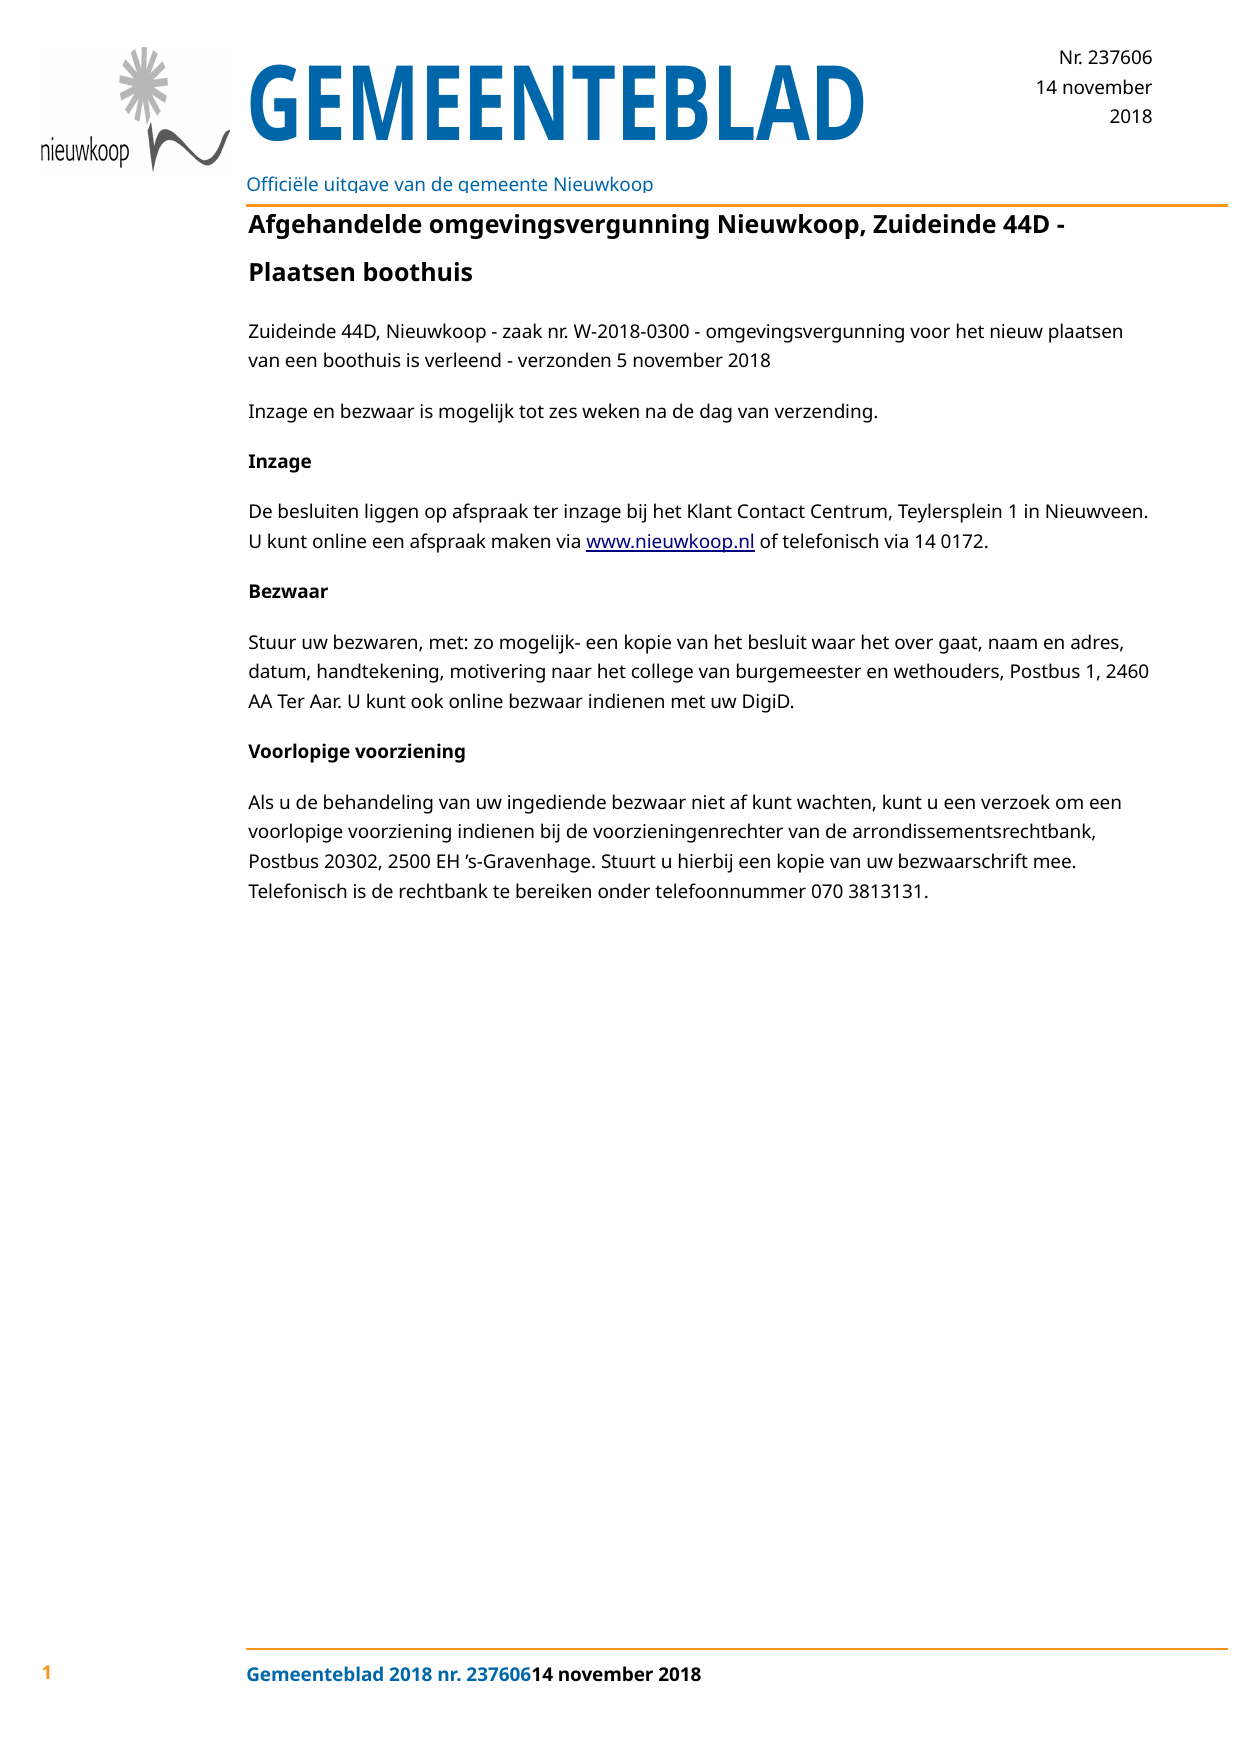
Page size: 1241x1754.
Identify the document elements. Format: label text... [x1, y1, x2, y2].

picture [41, 47, 231, 172]
text Als u de behandeling van uw ingediende bezwaar niet af kunt wachten, kunt u een verzoek om een voorlopige voorziening indienen bij de voorzieningenrechter van de arrondissementsrechtbank, Postbus 20302, 2500 EH ’s-Gravenhage. Stuurt u hierbij een kopie van uw bezwaarschrift mee. Telefonisch is de rechtbank te bereiken onder telefoonnummer 070 3813131. [248, 789, 1152, 904]
text Zuideinde 44D, Nieuwkoop - zaak nr. W-2018-0300 - omgevingsvergunning voor het nieuw plaatsen van een boothuis is verleend - verzonden 5 november 2018 [248, 318, 1152, 373]
text Voorlopige voorziening [248, 739, 1152, 764]
text Stuur uw bezwaren, met: zo mogelijk- een kopie van het besluit waar het over gaat, naam en adres, datum, handtekening, motivering naar het college van burgemeester en wethouders, Postbus 1, 2460 AA Ter Aar. U kunt ook online bezwaar indienen met uw DigiD. [248, 629, 1152, 714]
text Inzage [248, 448, 1152, 474]
text De besluiten liggen op afspraak ter inzage bij het Klant Contact Centrum, Teylersplein 1 in Nieuwveen. U kunt online een afspraak maken via www.nieuwkoop.nl of telefonisch via 14 0172. [248, 499, 1152, 554]
text Inzage en bezwaar is mogelijk tot zes weken na de dag van verzending. [248, 398, 1152, 424]
text Bezwaar [248, 579, 1152, 604]
text Afgehandelde omgevingsvergunning Nieuwkoop, Zuideinde 44D - Plaatsen boothuis [248, 207, 1152, 288]
